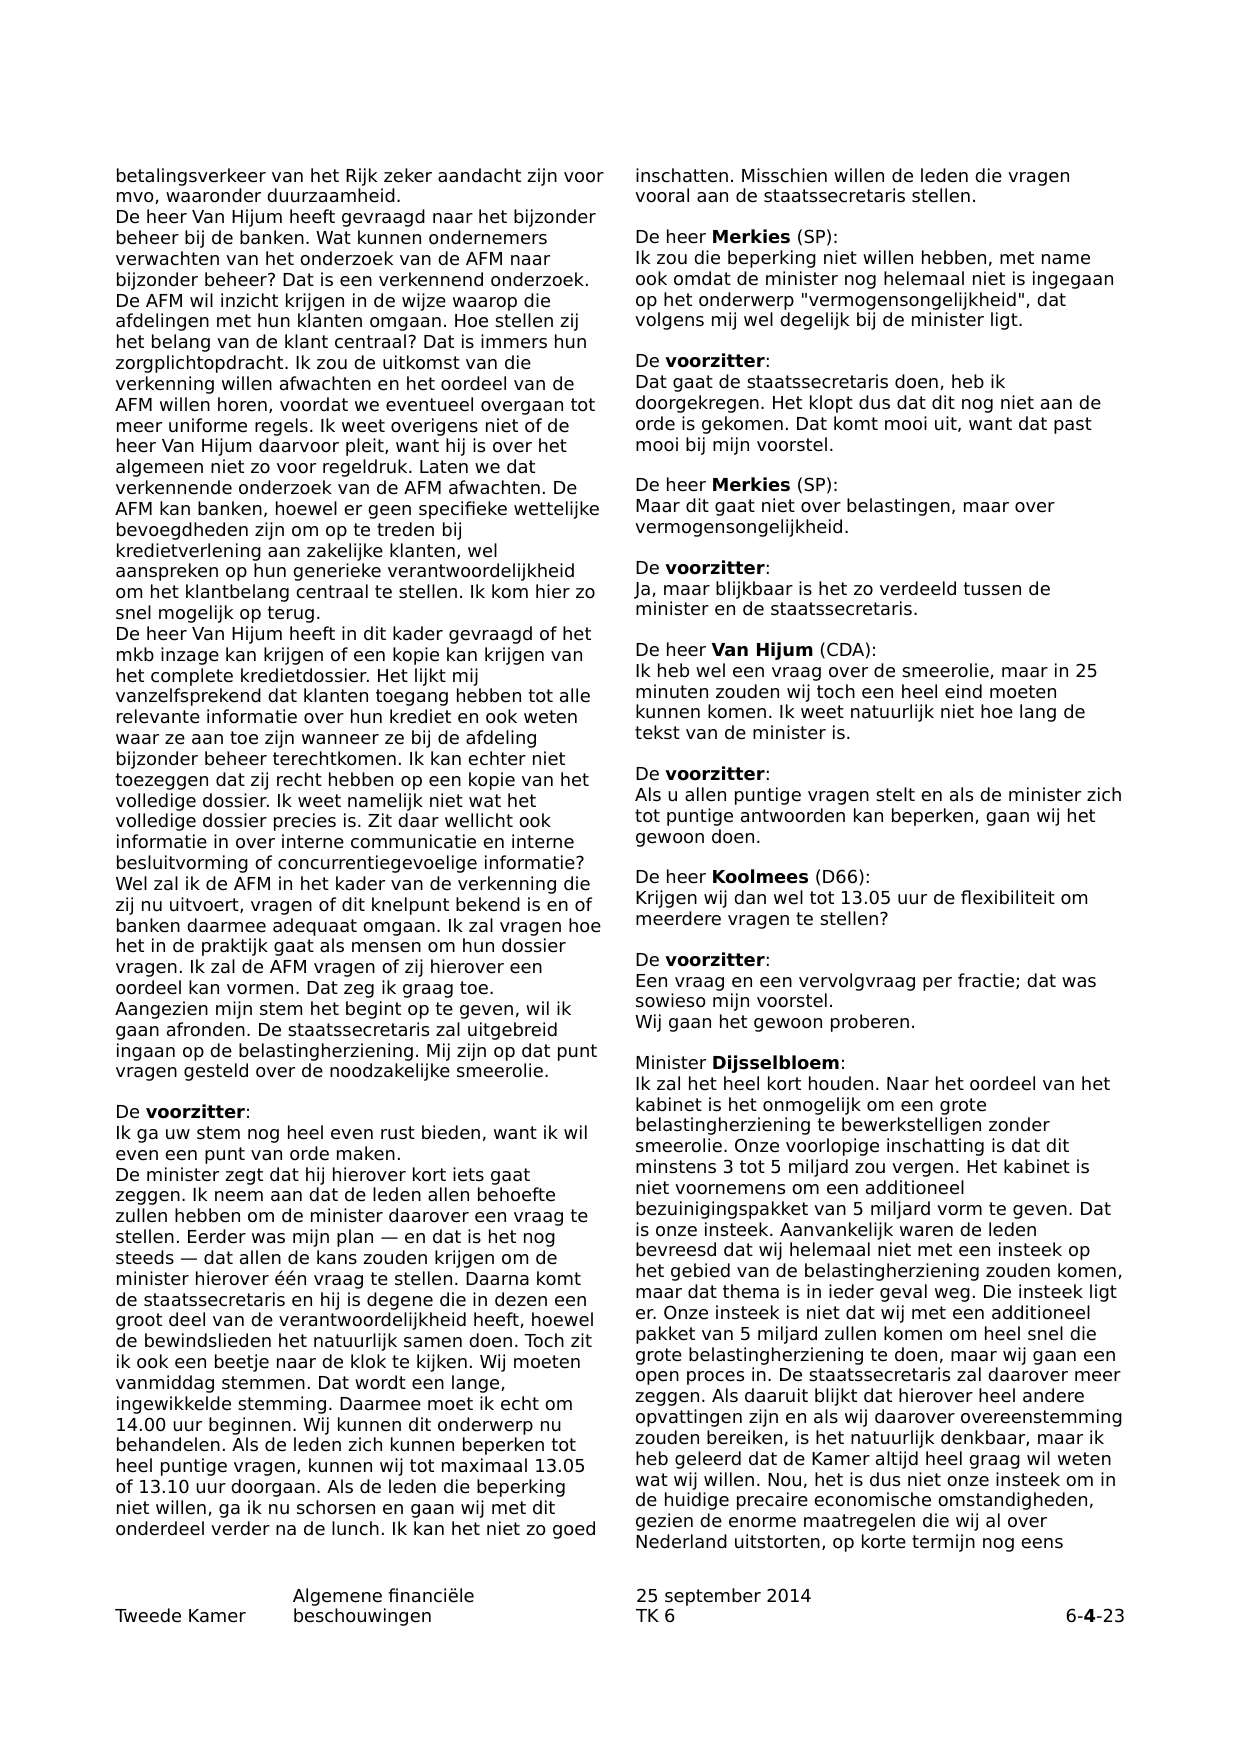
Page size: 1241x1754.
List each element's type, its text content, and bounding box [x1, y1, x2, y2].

text Krijgen wij dan wel tot 13.05 uur de flexibiliteit om meerdere vragen te stellen? [635, 888, 1125, 929]
text Ik zou die beperking niet willen hebben, met name ook omdat de minister nog helemaal niet is ingegaan op het onderwerp "vermogensongelijkheid", dat volgens mij wel degelijk bij de minister ligt. [635, 248, 1125, 331]
text betalingsverkeer van het Rijk zeker aandacht zijn voor mvo, waaronder duurzaamheid. [115, 165, 605, 207]
text inschatten. Misschien willen de leden die vragen vooral aan de staatssecretaris stellen. [635, 165, 1125, 207]
text Aangezien mijn stem het begint op te geven, wil ik gaan afronden. De staatssecretaris zal uitgebreid ingaan op de belastingherziening. Mij zijn op dat punt vragen gesteld over de noodzakelijke smeerolie. [115, 999, 605, 1082]
text Ik zal het heel kort houden. Naar het oordeel van het kabinet is het onmogelijk om een grote belastingherziening te bewerkstelligen zonder smeerolie. Onze voorlopige inschatting is dat dit minstens 3 tot 5 miljard zou vergen. Het kabinet is niet voornemens om een additioneel bezuinigingspakket van 5 miljard vorm te geven. Dat is onze insteek. Aanvankelijk waren de leden bevreesd dat wij helemaal niet met een insteek op het gebied van de belastingherziening zouden komen, maar dat thema is in ieder geval weg. Die insteek ligt er. Onze insteek is niet dat wij met een additioneel pakket van 5 miljard zullen komen om heel snel die grote belastingherziening te doen, maar wij gaan een open proces in. De staatssecretaris zal daarover meer zeggen. Als daaruit blijkt dat hierover heel andere opvattingen zijn en als wij daarover overeenstemming zouden bereiken, is het natuurlijk denkbaar, maar ik heb geleerd dat de Kamer altijd heel graag wil weten wat wij willen. Nou, het is dus niet onze insteek om in de huidige precaire economische omstandigheden, gezien de enorme maatregelen die wij al over Nederland uitstorten, op korte termijn nog eens [635, 1073, 1125, 1553]
text De voorzitter: [635, 949, 1125, 970]
text Ik heb wel een vraag over de smeerolie, maar in 25 minuten zouden wij toch een heel eind moeten kunnen komen. Ik weet natuurlijk niet hoe lang de tekst van de minister is. [635, 661, 1125, 744]
text De heer Merkies (SP): [635, 227, 1125, 248]
text Minister Dijsselbloem: [635, 1053, 1125, 1073]
text De voorzitter: [635, 764, 1125, 785]
text De heer Van Hijum heeft in dit kader gevraagd of het mkb inzage kan krijgen of een kopie kan krijgen van het complete kredietdossier. Het lijkt mij vanzelfsprekend dat klanten toegang hebben tot alle relevante informatie over hun krediet en ook weten waar ze aan toe zijn wanneer ze bij de afdeling bijzonder beheer terechtkomen. Ik kan echter niet toezeggen dat zij recht hebben op een kopie van het volledige dossier. Ik weet namelijk niet wat het volledige dossier precies is. Zit daar wellicht ook informatie in over interne communicatie en interne besluitvorming of concurrentiegevoelige informatie? Wel zal ik de AFM in het kader van de verkenning die zij nu uitvoert, vragen of dit knelpunt bekend is en of banken daarmee adequaat omgaan. Ik zal vragen hoe het in de praktijk gaat als mensen om hun dossier vragen. Ik zal de AFM vragen of zij hierover een oordeel kan vormen. Dat zeg ik graag toe. [115, 624, 605, 999]
text De heer Merkies (SP): [635, 475, 1125, 496]
text Maar dit gaat niet over belastingen, maar over vermogensongelijkheid. [635, 496, 1125, 537]
text De heer Koolmees (D66): [635, 867, 1125, 888]
text Wij gaan het gewoon proberen. [635, 1012, 1125, 1033]
text De minister zegt dat hij hierover kort iets gaat zeggen. Ik neem aan dat de leden allen behoefte zullen hebben om de minister daarover een vraag te stellen. Eerder was mijn plan — en dat is het nog steeds — dat allen de kans zouden krijgen om de minister hierover één vraag te stellen. Daarna komt de staatssecretaris en hij is degene die in dezen een groot deel van de verantwoordelijkheid heeft, hoewel de bewindslieden het natuurlijk samen doen. Toch zit ik ook een beetje naar de klok te kijken. Wij moeten vanmiddag stemmen. Dat wordt een lange, ingewikkelde stemming. Daarmee moet ik echt om 14.00 uur beginnen. Wij kunnen dit onderwerp nu behandelen. Als de leden zich kunnen beperken tot heel puntige vragen, kunnen wij tot maximaal 13.05 of 13.10 uur doorgaan. Als de leden die beperking niet willen, ga ik nu schorsen en gaan wij met dit onderdeel verder na de lunch. Ik kan het niet zo goed [115, 1164, 605, 1539]
text Als u allen puntige vragen stelt en als de minister zich tot puntige antwoorden kan beperken, gaan wij het gewoon doen. [635, 785, 1125, 847]
text De heer Van Hijum heeft gevraagd naar het bijzonder beheer bij de banken. Wat kunnen ondernemers verwachten van het onderzoek van de AFM naar bijzonder beheer? Dat is een verkennend onderzoek. De AFM wil inzicht krijgen in de wijze waarop die afdelingen met hun klanten omgaan. Hoe stellen zij het belang van de klant centraal? Dat is immers hun zorgplichtopdracht. Ik zou de uitkomst van die verkenning willen afwachten en het oordeel van de AFM willen horen, voordat we eventueel overgaan tot meer uniforme regels. Ik weet overigens niet of de heer Van Hijum daarvoor pleit, want hij is over het algemeen niet zo voor regeldruk. Laten we dat verkennende onderzoek van de AFM afwachten. De AFM kan banken, hoewel er geen specifieke wettelijke bevoegdheden zijn om op te treden bij kredietverlening aan zakelijke klanten, wel aanspreken op hun generieke verantwoordelijkheid om het klantbelang centraal te stellen. Ik kom hier zo snel mogelijk op terug. [115, 207, 605, 624]
text De voorzitter: [635, 351, 1125, 372]
text Ik ga uw stem nog heel even rust bieden, want ik wil even een punt van orde maken. [115, 1123, 605, 1164]
text Ja, maar blijkbaar is het zo verdeeld tussen de minister en de staatssecretaris. [635, 578, 1125, 620]
text De heer Van Hijum (CDA): [635, 640, 1125, 661]
text Een vraag en een vervolgvraag per fractie; dat was sowieso mijn voorstel. [635, 970, 1125, 1012]
text De voorzitter: [115, 1102, 605, 1123]
text Dat gaat de staatssecretaris doen, heb ik doorgekregen. Het klopt dus dat dit nog niet aan de orde is gekomen. Dat komt mooi uit, want dat past mooi bij mijn voorstel. [635, 372, 1125, 455]
text De voorzitter: [635, 557, 1125, 578]
